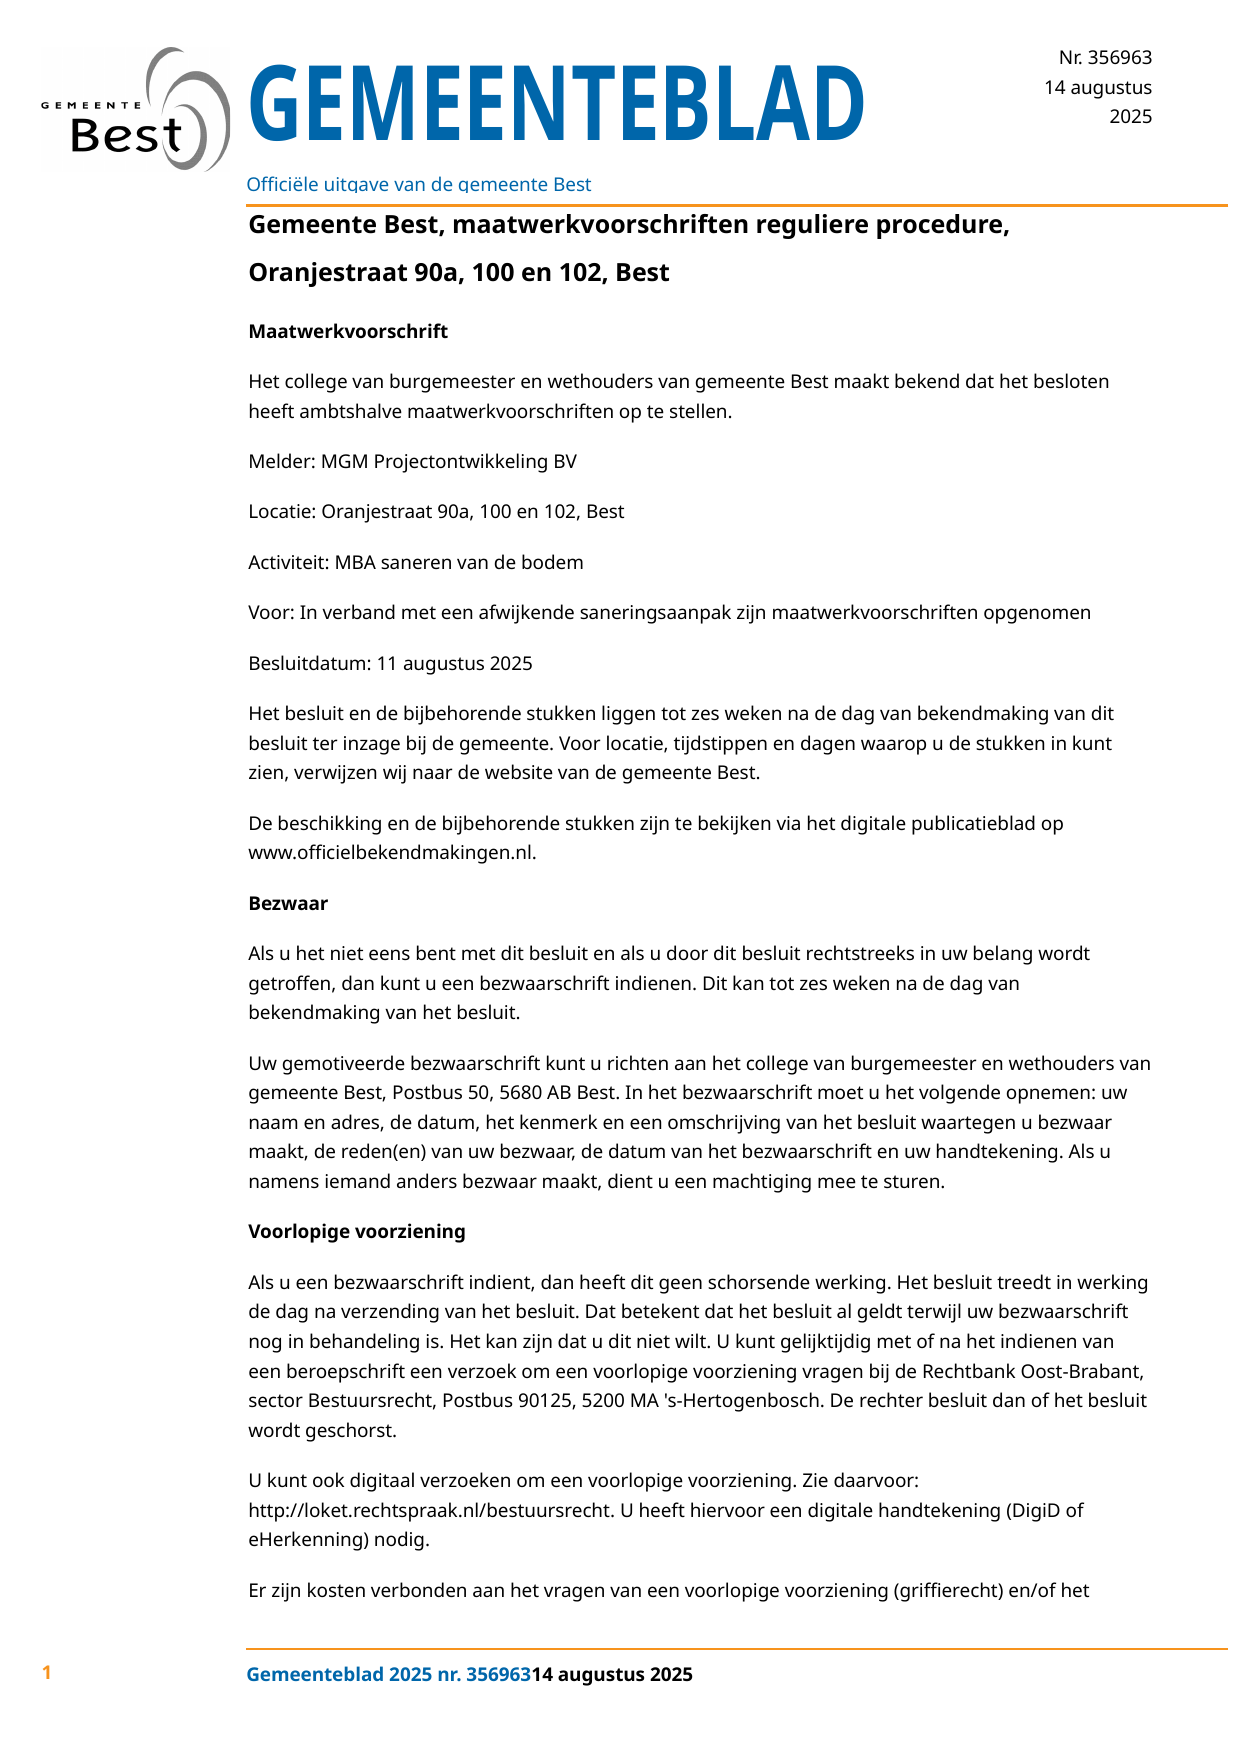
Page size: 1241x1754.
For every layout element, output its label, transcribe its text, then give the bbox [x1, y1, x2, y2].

text U kunt ook digitaal verzoeken om een voorlopige voorziening. Zie daarvoor: http://loket.rechtspraak.nl/bestuursrecht. U heeft hiervoor een digitale handtekening (DigiD of eHerkenning) nodig. [248, 1467, 1152, 1552]
text Voor: In verband met een afwijkende saneringsaanpak zijn maatwerkvoorschriften opgenomen [248, 599, 1152, 625]
text Er zijn kosten verbonden aan het vragen van een voorlopige voorziening (griffierecht) en/of het [248, 1577, 1152, 1603]
text Gemeente Best, maatwerkvoorschriften reguliere procedure, Oranjestraat 90a, 100 en 102, Best [248, 207, 1152, 288]
text Melder: MGM Projectontwikkeling BV [248, 448, 1152, 474]
text Het college van burgemeester en wethouders van gemeente Best maakt bekend dat het besloten heeft ambtshalve maatwerkvoorschriften op te stellen. [248, 368, 1152, 424]
text Maatwerkvoorschrift [248, 318, 1152, 344]
text Uw gemotiveerde bezwaarschrift kunt u richten aan het college van burgemeester en wethouders van gemeente Best, Postbus 50, 5680 AB Best. In het bezwaarschrift moet u het volgende opnemen: uw naam en adres, de datum, het kenmerk en een omschrijving van het besluit waartegen u bezwaar maakt, de reden(en) van uw bezwaar, de datum van het bezwaarschrift en uw handtekening. Als u namens iemand anders bezwaar maakt, dient u een machtiging mee te sturen. [248, 1050, 1152, 1194]
text Als u een bezwaarschrift indient, dan heeft dit geen schorsende werking. Het besluit treedt in werking de dag na verzending van het besluit. Dat betekent dat het besluit al geldt terwijl uw bezwaarschrift nog in behandeling is. Het kan zijn dat u dit niet wilt. U kunt gelijktijdig met of na het indienen van een beroepschrift een verzoek om een voorlopige voorziening vragen bij de Rechtbank Oost-Brabant, sector Bestuursrecht, Postbus 90125, 5200 MA 's‑Hertogenbosch. De rechter besluit dan of het besluit wordt geschorst. [248, 1269, 1152, 1443]
text Besluitdatum: 11 augustus 2025 [248, 650, 1152, 676]
text De beschikking en de bijbehorende stukken zijn te bekijken via het digitale publicatieblad op www.officielbekendmakingen.nl. [248, 810, 1152, 865]
text Locatie: Oranjestraat 90a, 100 en 102, Best [248, 499, 1152, 524]
text Het besluit en de bijbehorende stukken liggen tot zes weken na de dag van bekendmaking van dit besluit ter inzage bij de gemeente. Voor locatie, tijdstippen en dagen waarop u de stukken in kunt zien, verwijzen wij naar de website van de gemeente Best. [248, 700, 1152, 785]
text Voorlopige voorziening [248, 1219, 1152, 1244]
text Bezwaar [248, 890, 1152, 916]
text Activiteit: MBA saneren van de bodem [248, 549, 1152, 575]
picture [41, 47, 231, 172]
text Als u het niet eens bent met dit besluit en als u door dit besluit rechtstreeks in uw belang wordt getroffen, dan kunt u een bezwaarschrift indienen. Dit kan tot zes weken na de dag van bekendmaking van het besluit. [248, 940, 1152, 1025]
